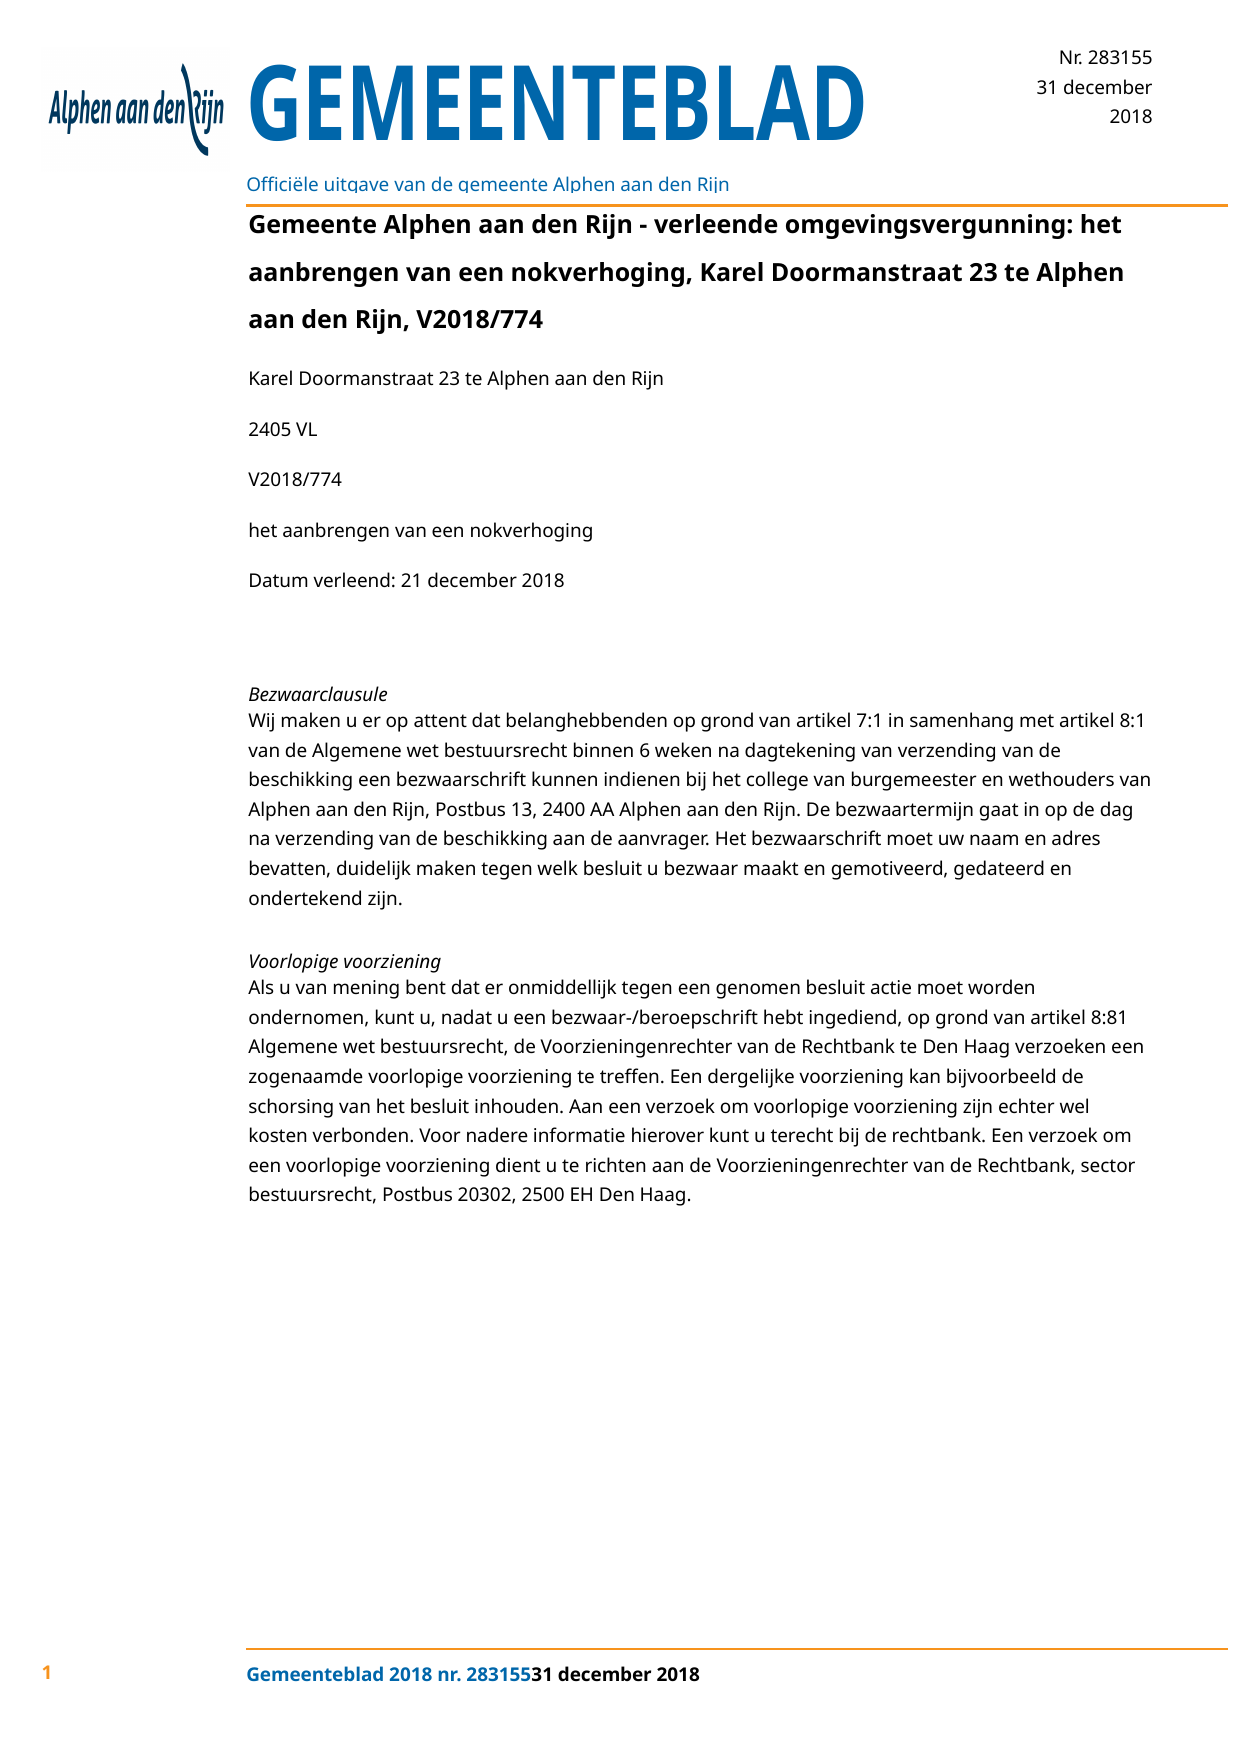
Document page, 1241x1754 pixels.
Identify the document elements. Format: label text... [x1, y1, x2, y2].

picture [41, 47, 231, 172]
text V2018/774 [248, 466, 1152, 492]
text Gemeente Alphen aan den Rijn - verleende omgevingsvergunning: het aanbrengen van een nokverhoging, Karel Doormanstraat 23 te Alphen aan den Rijn, V2018/774 [248, 207, 1152, 336]
text Als u van mening bent dat er onmiddellijk tegen een genomen besluit actie moet worden ondernomen, kunt u, nadat u een bezwaar-/beroepschrift hebt ingediend, op grond van artikel 8:81 Algemene wet bestuursrecht, de Voorzieningenrechter van de Rechtbank te Den Haag verzoeken een zogenaamde voorlopige voorziening te treffen. Een dergelijke voorziening kan bijvoorbeeld de schorsing van het besluit inhouden. Aan een verzoek om voorlopige voorziening zijn echter wel kosten verbonden. Voor nadere informatie hierover kunt u terecht bij de rechtbank. Een verzoek om een voorlopige voorziening dient u te richten aan de Voorzieningenrechter van de Rechtbank, sector bestuursrecht, Postbus 20302, 2500 EH Den Haag. [248, 974, 1152, 1207]
text Karel Doormanstraat 23 te Alphen aan den Rijn [248, 366, 1152, 391]
text Bezwaarclausule [248, 682, 1152, 707]
text Wij maken u er op attent dat belanghebbenden op grond van artikel 7:1 in samenhang met artikel 8:1 van de Algemene wet bestuursrecht binnen 6 weken na dagtekening van verzending van de beschikking een bezwaarschrift kunnen indienen bij het college van burgemeester en wethouders van Alphen aan den Rijn, Postbus 13, 2400 AA Alphen aan den Rijn. De bezwaartermijn gaat in op de dag na verzending van de beschikking aan de aanvrager. Het bezwaarschrift moet uw naam en adres bevatten, duidelijk maken tegen welk besluit u bezwaar maakt en gemotiveerd, gedateerd en ondertekend zijn. [248, 707, 1152, 911]
text het aanbrengen van een nokverhoging [248, 517, 1152, 542]
text Datum verleend: 21 december 2018 [248, 567, 1152, 593]
text Voorlopige voorziening [248, 949, 1152, 974]
text 2405 VL [248, 416, 1152, 442]
